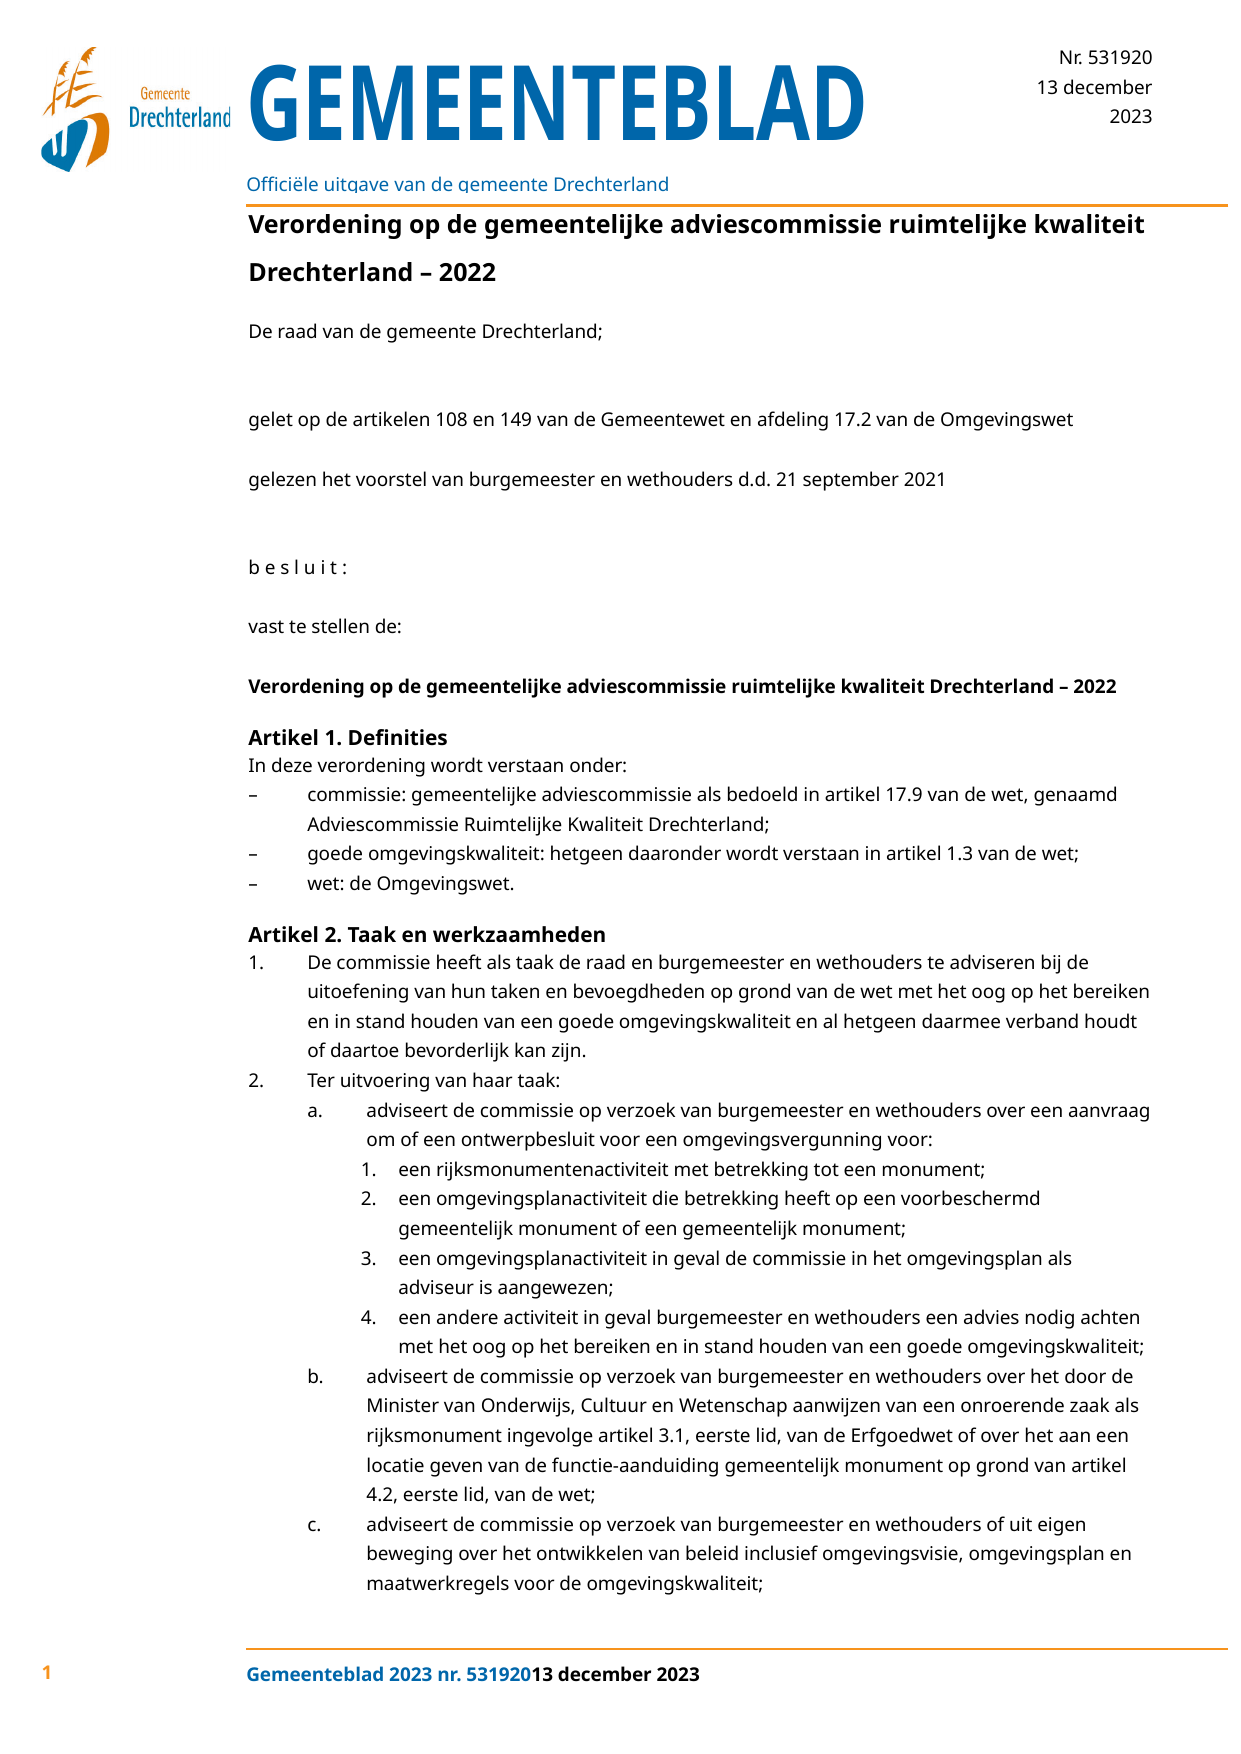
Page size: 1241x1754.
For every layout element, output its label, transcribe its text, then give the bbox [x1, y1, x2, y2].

text vast te stellen de: [248, 614, 1152, 639]
list een andere activiteit in geval burgemeester en wethouders een advies nodig achten met het oog op het bereiken en in stand houden van een goede omgevingskwaliteit; [361, 1304, 1152, 1359]
text De raad van de gemeente Drechterland; [248, 318, 1152, 344]
list een omgevingsplanactiviteit die betrekking heeft op een voorbeschermd gemeentelijk monument of een gemeentelijk monument; [361, 1186, 1152, 1241]
list een rijksmonumentenactiviteit met betrekking tot een monument; [361, 1156, 1152, 1182]
picture [41, 47, 231, 172]
text b e s l u i t : [248, 554, 1152, 580]
text Artikel 2. Taak en werkzaamheden [248, 921, 1152, 949]
list Ter uitvoering van haar taak: [248, 1067, 1152, 1093]
list commissie: gemeentelijke adviescommissie als bedoeld in artikel 17.9 van de wet, genaamd Adviescommissie Ruimtelijke Kwaliteit Drechterland; [248, 781, 1152, 837]
text gelezen het voorstel van burgemeester en wethouders d.d. 21 september 2021 [248, 466, 1152, 492]
list adviseert de commissie op verzoek van burgemeester en wethouders over het door de Minister van Onderwijs, Cultuur en Wetenschap aanwijzen van een onroerende zaak als rijksmonument ingevolge artikel 3.1, eerste lid, van de Erfgoedwet of over het aan een locatie geven van de functie-aanduiding gemeentelijk monument op grond van artikel 4.2, eerste lid, van de wet; [307, 1363, 1152, 1507]
text gelet op de artikelen 108 en 149 van de Gemeentewet en afdeling 17.2 van de Omgevingswet [248, 407, 1152, 432]
picture [226, 115, 231, 124]
text Artikel 1. Definities [248, 723, 1152, 752]
text Verordening op de gemeentelijke adviescommissie ruimtelijke kwaliteit Drechterland – 2022 [248, 207, 1152, 288]
list wet: de Omgevingswet. [248, 870, 1152, 896]
text In deze verordening wordt verstaan onder: [248, 752, 1152, 777]
picture [41, 158, 64, 172]
list goede omgevingskwaliteit: hetgeen daaronder wordt verstaan in artikel 1.3 van de wet; [248, 841, 1152, 866]
text Verordening op de gemeentelijke adviescommissie ruimtelijke kwaliteit Drechterland – 2022 [248, 673, 1152, 699]
list De commissie heeft als taak de raad en burgemeester en wethouders te adviseren bij de uitoefening van hun taken en bevoegdheden op grond van de wet met het oog op het bereiken en in stand houden van een goede omgevingskwaliteit en al hetgeen daarmee verband houdt of daartoe bevorderlijk kan zijn. [248, 949, 1152, 1063]
list adviseert de commissie op verzoek van burgemeester en wethouders over een aanvraag om of een ontwerpbesluit voor een omgevingsvergunning voor: [307, 1097, 1152, 1152]
list een omgevingsplanactiviteit in geval de commissie in het omgevingsplan als adviseur is aangewezen; [361, 1245, 1152, 1300]
list adviseert de commissie op verzoek van burgemeester en wethouders of uit eigen beweging over het ontwikkelen van beleid inclusief omgevingsvisie, omgevingsplan en maatwerkregels voor de omgevingskwaliteit; [307, 1511, 1152, 1596]
